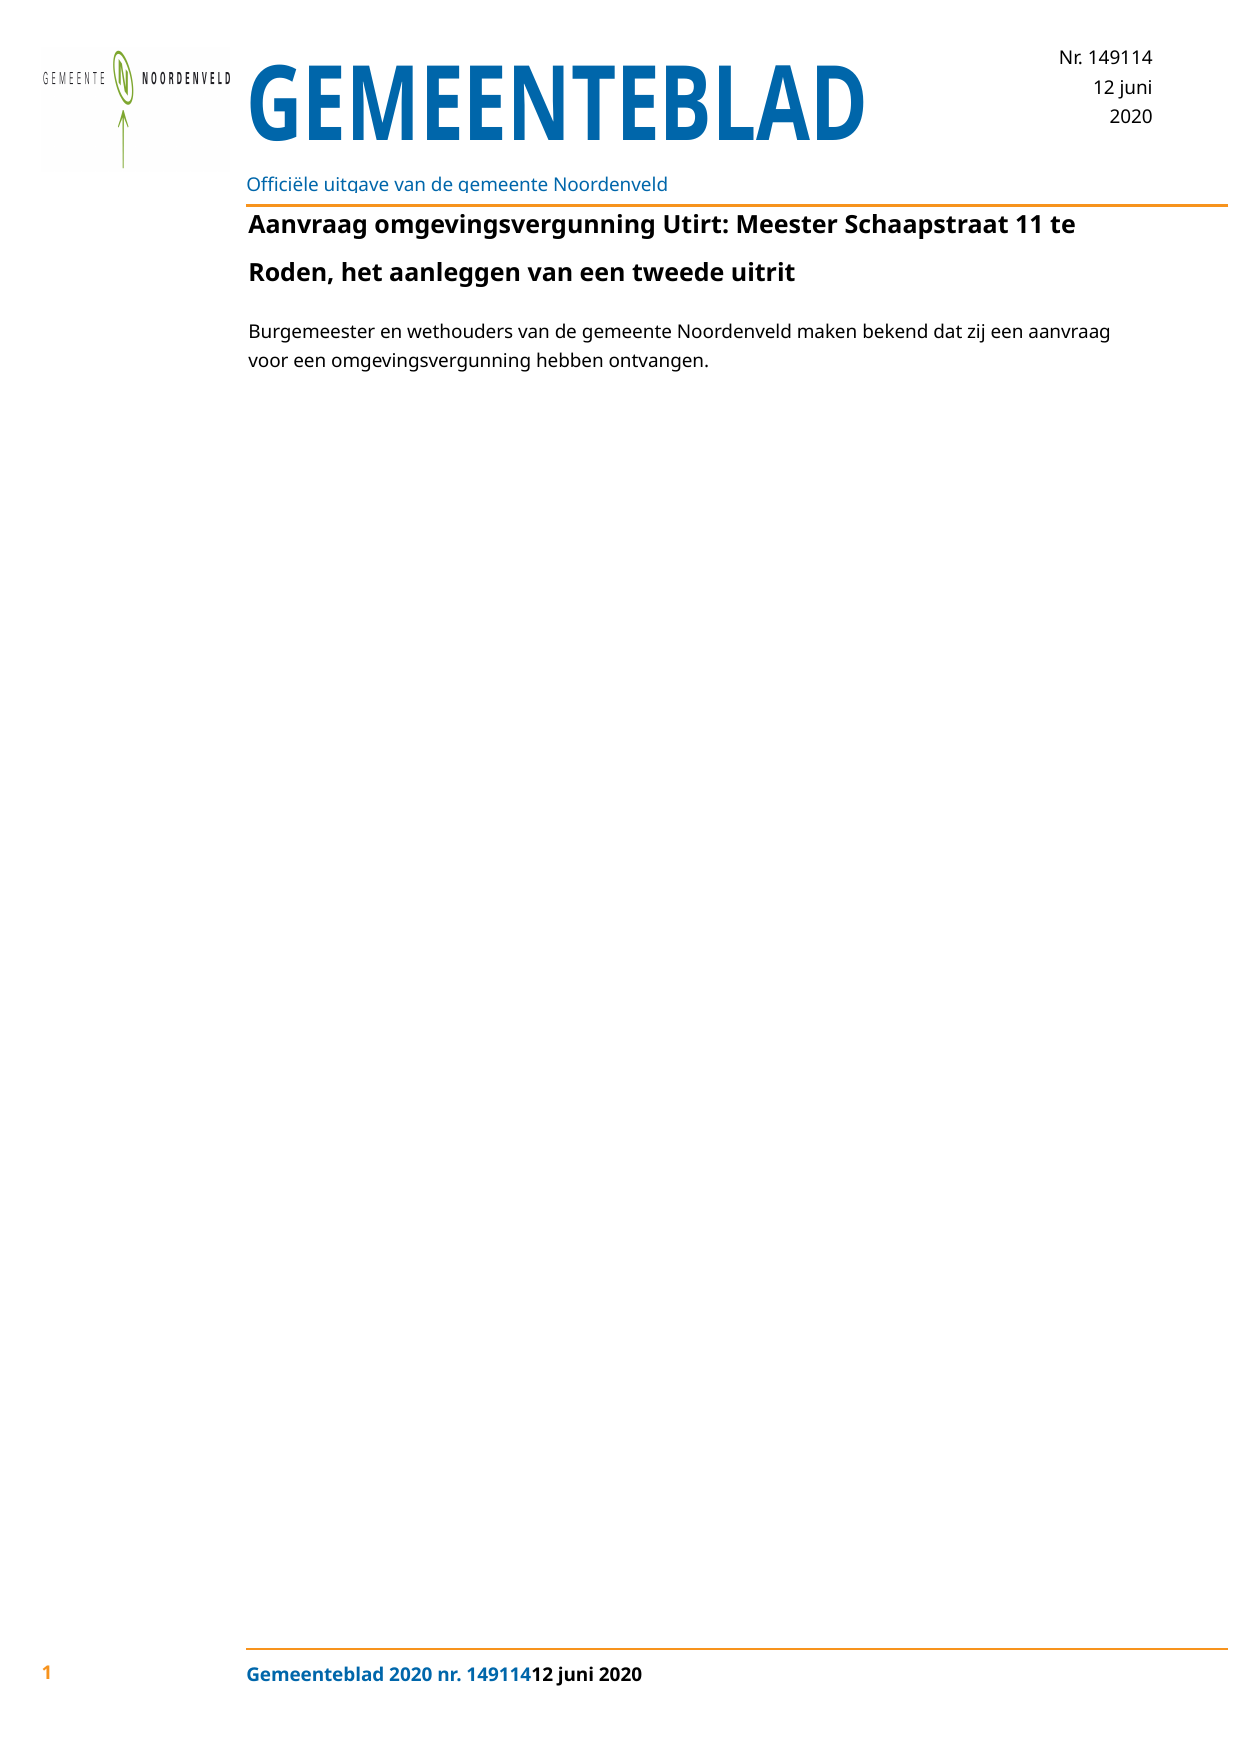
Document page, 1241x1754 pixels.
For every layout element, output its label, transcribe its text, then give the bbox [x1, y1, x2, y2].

picture [41, 47, 231, 172]
text Burgemeester en wethouders van de gemeente Noordenveld maken bekend dat zij een aanvraag voor een omgevingsvergunning hebben ontvangen. [248, 318, 1152, 373]
text Aanvraag omgevingsvergunning Utirt: Meester Schaapstraat 11 te Roden, het aanleggen van een tweede uitrit [248, 207, 1152, 288]
